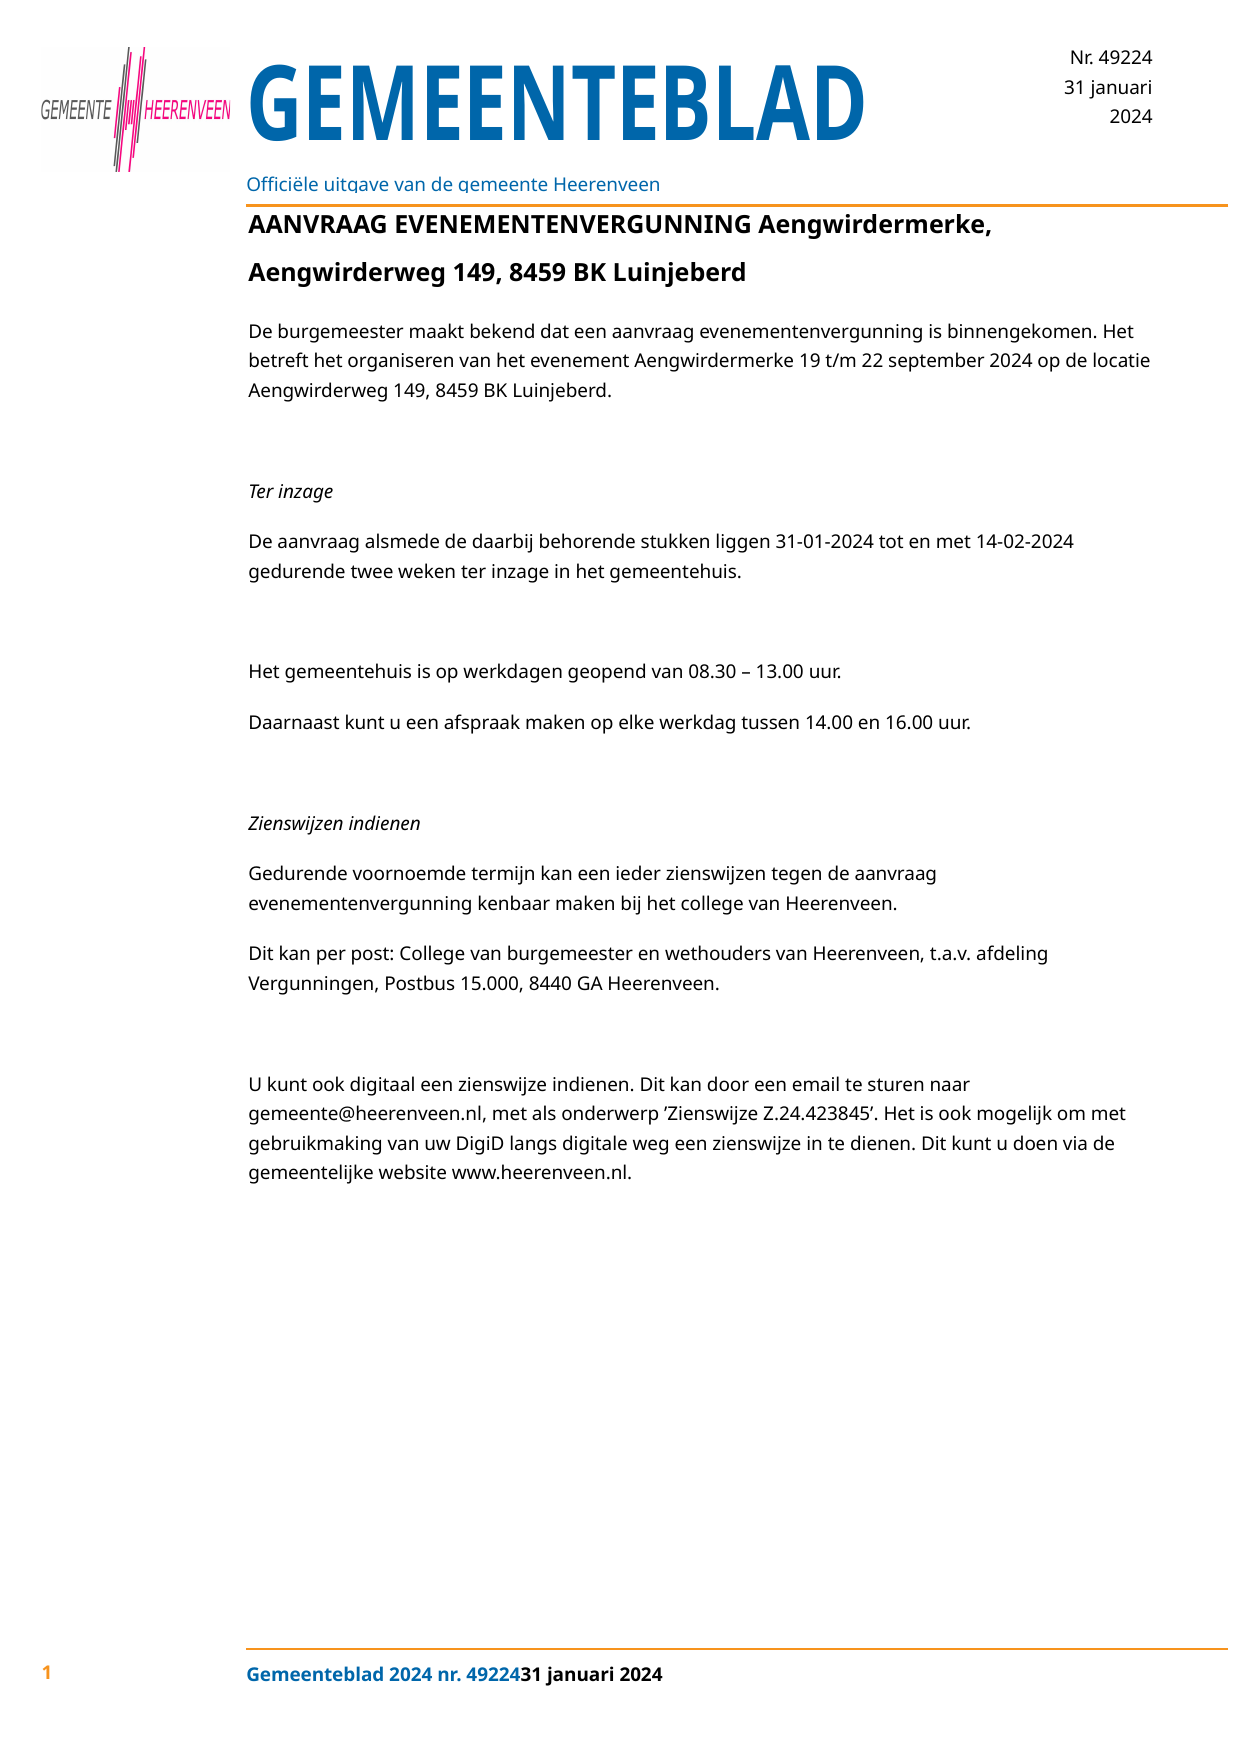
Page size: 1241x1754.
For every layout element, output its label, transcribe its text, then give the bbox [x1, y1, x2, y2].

text AANVRAAG EVENEMENTENVERGUNNING Aengwirdermerke, Aengwirderweg 149, 8459 BK Luinjeberd [248, 207, 1152, 288]
text Gedurende voornoemde termijn kan een ieder zienswijzen tegen de aanvraag evenementenvergunning kenbaar maken bij het college van Heerenveen. [248, 860, 1152, 916]
text Dit kan per post: College van burgemeester en wethouders van Heerenveen, t.a.v. afdeling Vergunningen, Postbus 15.000, 8440 GA Heerenveen. [248, 940, 1152, 996]
text Zienswijzen indienen [248, 810, 1152, 836]
text Het gemeentehuis is op werkdagen geopend van 08.30 – 13.00 uur. [248, 659, 1152, 684]
text U kunt ook digitaal een zienswijze indienen. Dit kan door een email te sturen naar gemeente@heerenveen.nl, met als onderwerp ’Zienswijze Z.24.423845’. Het is ook mogelijk om met gebruikmaking van uw DigiD langs digitale weg een zienswijze in te dienen. Dit kunt u doen via de gemeentelijke website www.heerenveen.nl. [248, 1071, 1152, 1185]
text Ter inzage [248, 478, 1152, 504]
text De burgemeester maakt bekend dat een aanvraag evenementenvergunning is binnengekomen. Het betreft het organiseren van het evenement Aengwirdermerke 19 t/m 22 september 2024 op de locatie Aengwirderweg 149, 8459 BK Luinjeberd. [248, 318, 1152, 403]
picture [41, 47, 231, 172]
text Daarnaast kunt u een afspraak maken op elke werkdag tussen 14.00 en 16.00 uur. [248, 709, 1152, 735]
text De aanvraag alsmede de daarbij behorende stukken liggen 31-01-2024 tot en met 14-02-2024 gedurende twee weken ter inzage in het gemeentehuis. [248, 528, 1152, 584]
